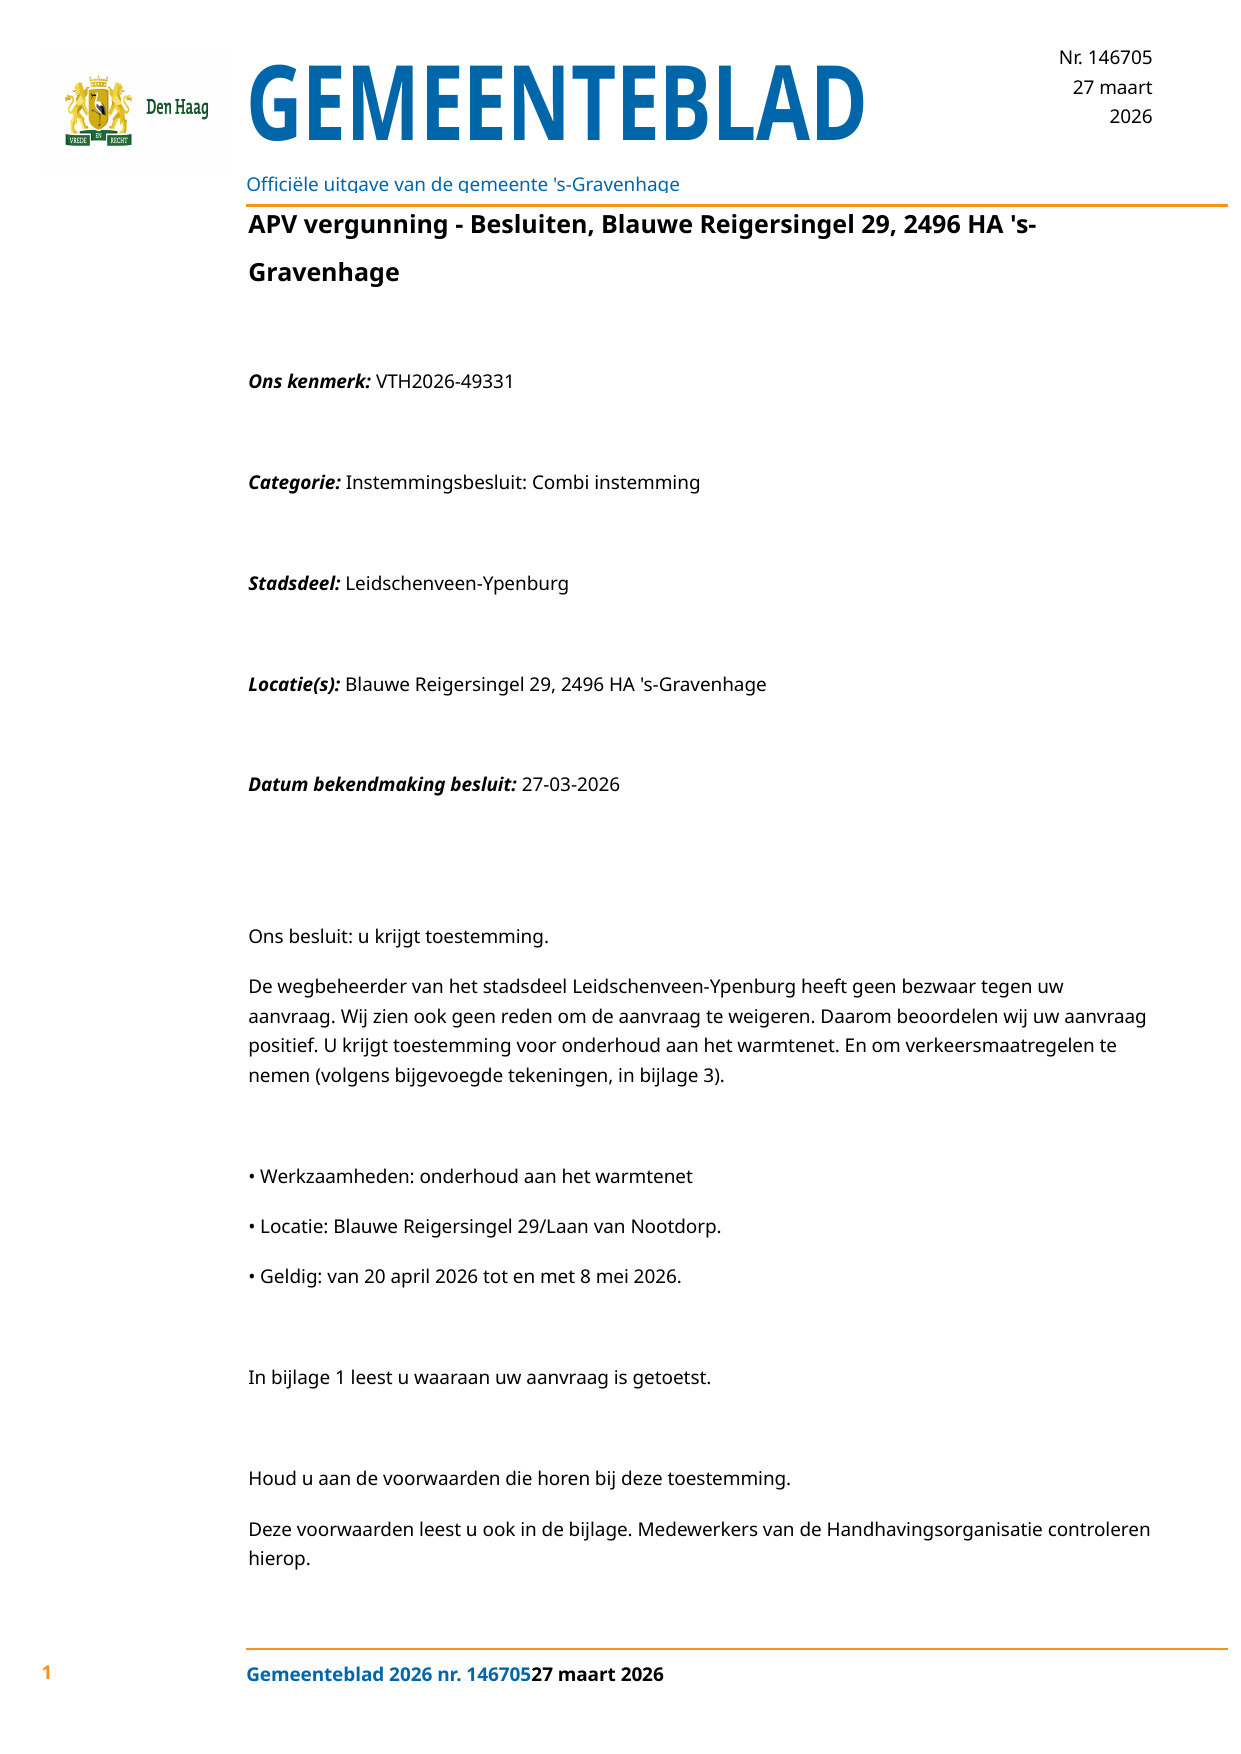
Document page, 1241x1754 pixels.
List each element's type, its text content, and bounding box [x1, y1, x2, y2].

text APV vergunning - Besluiten, Blauwe Reigersingel 29, 2496 HA 's-Gravenhage [248, 207, 1152, 288]
text Ons besluit: u krijgt toestemming. [248, 923, 1152, 949]
text Datum bekendmaking besluit: 27-03-2026 [248, 772, 1152, 797]
text Categorie: Instemmingsbesluit: Combi instemming [248, 469, 1152, 495]
picture [41, 47, 231, 172]
text De wegbeheerder van het stadsdeel Leidschenveen-Ypenburg heeft geen bezwaar tegen uw aanvraag. Wij zien ook geen reden om de aanvraag te weigeren. Daarom beoordelen wij uw aanvraag positief. U krijgt toestemming voor onderhoud aan het warmtenet. En om verkeersmaatregelen te nemen (volgens bijgevoegde tekeningen, in bijlage 3). [248, 973, 1152, 1088]
text Locatie(s): Blauwe Reigersingel 29, 2496 HA 's-Gravenhage [248, 671, 1152, 697]
text Deze voorwaarden leest u ook in de bijlage. Medewerkers van de Handhavingsorganisatie controleren hierop. [248, 1516, 1152, 1571]
text Ons kenmerk: VTH2026-49331 [248, 368, 1152, 394]
text Stadsdeel: Leidschenveen-Ypenburg [248, 570, 1152, 596]
text • Werkzaamheden: onderhoud aan het warmtenet [248, 1163, 1152, 1189]
text In bijlage 1 leest u waaraan uw aanvraag is getoetst. [248, 1364, 1152, 1390]
text Houd u aan de voorwaarden die horen bij deze toestemming. [248, 1465, 1152, 1491]
text • Geldig: van 20 april 2026 tot en met 8 mei 2026. [248, 1264, 1152, 1289]
text • Locatie: Blauwe Reigersingel 29/Laan van Nootdorp. [248, 1213, 1152, 1239]
